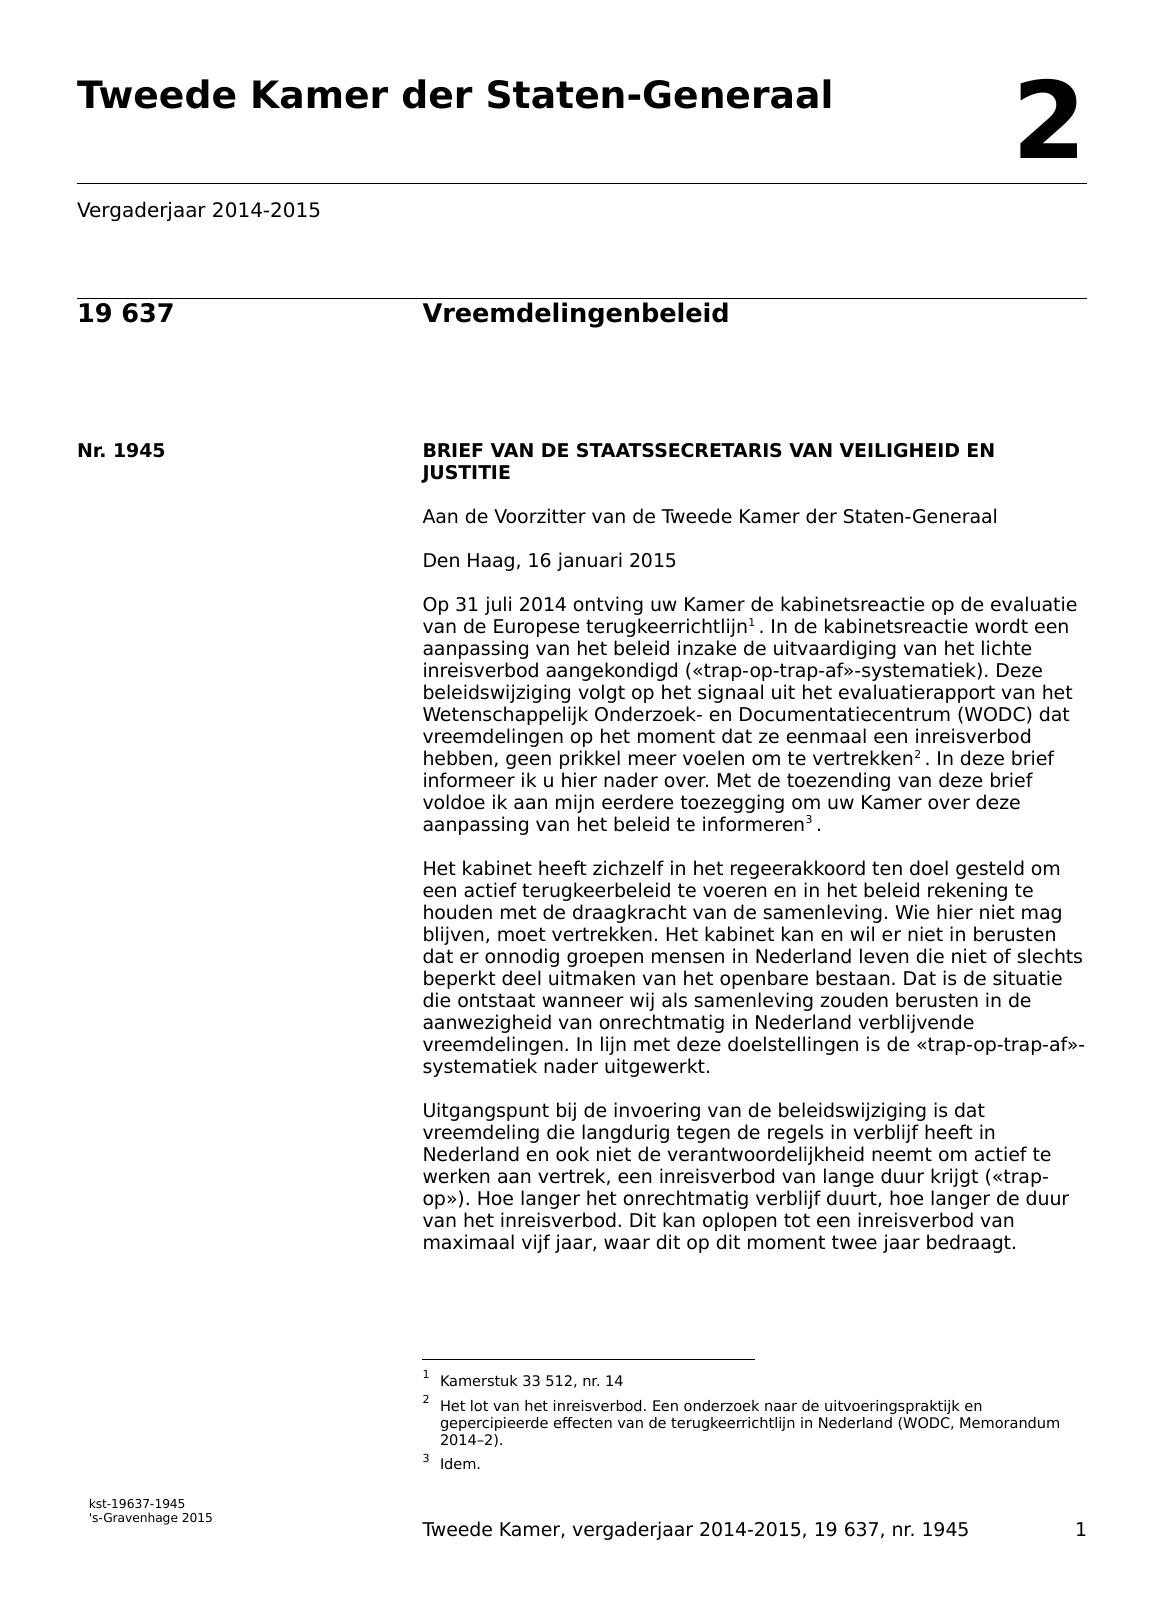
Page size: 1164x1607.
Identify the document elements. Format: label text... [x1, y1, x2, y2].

text Het lot van het inreisverbod. Een onderzoek naar de uitvoeringspraktijk en gepercipieerde effecten van de terugkeerrichtlijn in Nederland (WODC, Memorandum 2014–2). [422, 1393, 1087, 1449]
table_header 2 [886, 59, 1087, 183]
text 's-Gravenhage 2015 [88, 1511, 323, 1525]
table_cell Vergaderjaar 2014-2015 [77, 184, 1087, 298]
subtitle Nr. 1945 BRIEF VAN DE STAATSSECRETARIS VAN VEILIGHEID EN JUSTITIE [77, 440, 1087, 484]
text Het kabinet heeft zichzelf in het regeerakkoord ten doel gesteld om een actief terugkeerbeleid te voeren en in het beleid rekening te houden met de draagkracht van de samenleving. Wie hier niet mag blijven, moet vertrekken. Het kabinet kan en wil er niet in berusten dat er onnodig groepen mensen in Nederland leven die niet of slechts beperkt deel uitmaken van het openbare bestaan. Dat is de situatie die ontstaat wanneer wij als samenleving zouden berusten in de aanwezigheid van onrechtmatig in Nederland verblijvende vreemdelingen. In lijn met deze doelstellingen is de «trap-op-trap-af»-systematiek nader uitgewerkt. [422, 858, 1087, 1078]
table_header Tweede Kamer der Staten-Generaal [77, 59, 886, 183]
subtitle 19 637 Vreemdelingenbeleid [77, 299, 1087, 329]
text Aan de Voorzitter van de Tweede Kamer der Staten-Generaal [422, 506, 1087, 528]
text Uitgangspunt bij de invoering van de beleidswijziging is dat vreemdeling die langdurig tegen de regels in verblijf heeft in Nederland en ook niet de verantwoordelijkheid neemt om actief te werken aan vertrek, een inreisverbod van lange duur krijgt («trap-op»). Hoe langer het onrechtmatig verblijf duurt, hoe langer de duur van het inreisverbod. Dit kan oplopen tot een inreisverbod van maximaal vijf jaar, waar dit op dit moment twee jaar bedraagt. [422, 1100, 1087, 1254]
text kst-19637-1945 [88, 1497, 323, 1511]
text Op 31 juli 2014 ontving uw Kamer de kabinetsreactie op de evaluatie van de Europese terugkeerrichtlijn. In de kabinetsreactie wordt een aanpassing van het beleid inzake de uitvaardiging van het lichte inreisverbod aangekondigd («trap-op-trap-af»-systematiek). Deze beleidswijziging volgt op het signaal uit het evaluatierapport van het Wetenschappelijk Onderzoek- en Documentatiecentrum (WODC) dat vreemdelingen op het moment dat ze eenmaal een inreisverbod hebben, geen prikkel meer voelen om te vertrekken. In deze brief informeer ik u hier nader over. Met de toezending van deze brief voldoe ik aan mijn eerdere toezegging om uw Kamer over deze aanpassing van het beleid te informeren. [422, 594, 1087, 836]
text Idem. [422, 1452, 1087, 1474]
text Den Haag, 16 januari 2015 [422, 550, 1087, 572]
text Kamerstuk 33 512, nr. 14 [422, 1368, 1087, 1391]
